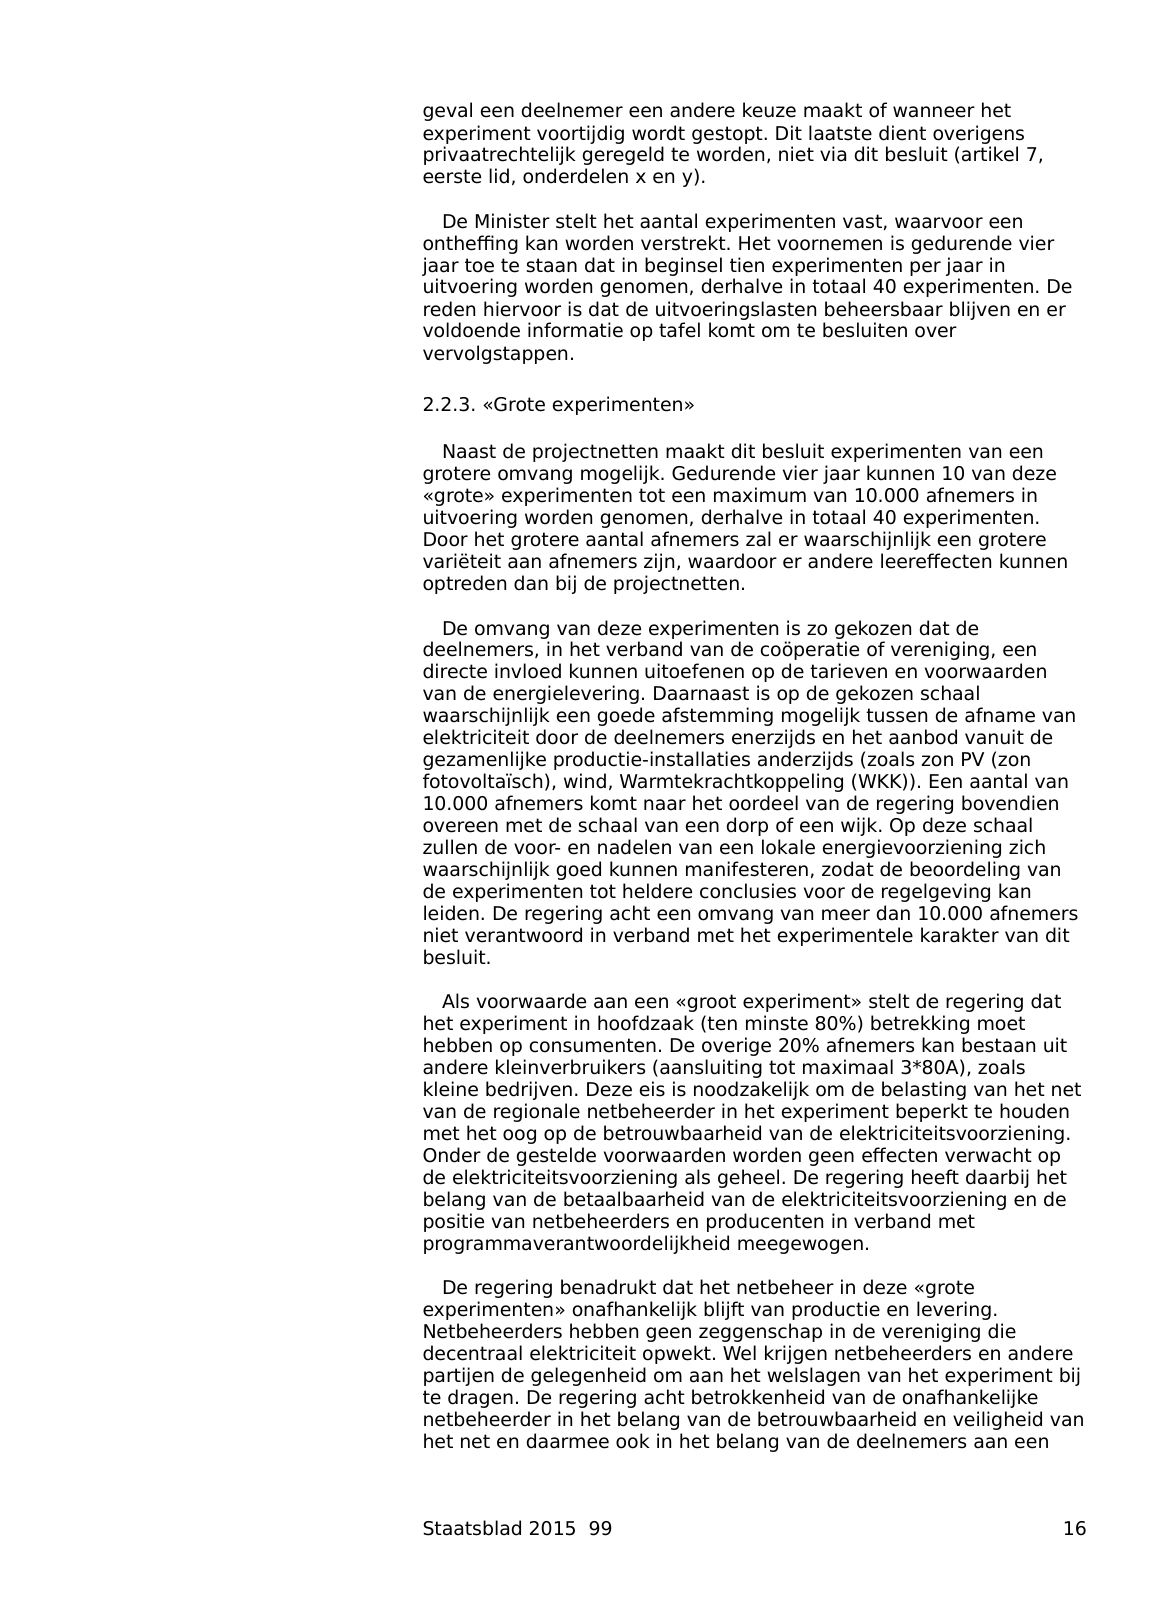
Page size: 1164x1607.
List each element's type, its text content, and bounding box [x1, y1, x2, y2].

subtitle 2.2.3. «Grote experimenten» [422, 394, 1087, 416]
text De regering benadrukt dat het netbeheer in deze «grote experimenten» onafhankelijk blijft van productie en levering. Netbeheerders hebben geen zeggenschap in de vereniging die decentraal elektriciteit opwekt. Wel krijgen netbeheerders en andere partijen de gelegenheid om aan het welslagen van het experiment bij te dragen. De regering acht betrokkenheid van de onafhankelijke netbeheerder in het belang van de betrouwbaarheid en veiligheid van het net en daarmee ook in het belang van de deelnemers aan een [422, 1277, 1087, 1453]
text Naast de projectnetten maakt dit besluit experimenten van een grotere omvang mogelijk. Gedurende vier jaar kunnen 10 van deze «grote» experimenten tot een maximum van 10.000 afnemers in uitvoering worden genomen, derhalve in totaal 40 experimenten. Door het grotere aantal afnemers zal er waarschijnlijk een grotere variëteit aan afnemers zijn, waardoor er andere leereffecten kunnen optreden dan bij de projectnetten. [422, 441, 1087, 595]
text De omvang van deze experimenten is zo gekozen dat de deelnemers, in het verband van de coöperatie of vereniging, een directe invloed kunnen uitoefenen op de tarieven en voorwaarden van de energielevering. Daarnaast is op de gekozen schaal waarschijnlijk een goede afstemming mogelijk tussen de afname van elektriciteit door de deelnemers enerzijds en het aanbod vanuit de gezamenlijke productie-installaties anderzijds (zoals zon PV (zon fotovoltaïsch), wind, Warmtekrachtkoppeling (WKK)). Een aantal van 10.000 afnemers komt naar het oordeel van de regering bovendien overeen met de schaal van een dorp of een wijk. Op deze schaal zullen de voor- en nadelen van een lokale energievoorziening zich waarschijnlijk goed kunnen manifesteren, zodat de beoordeling van de experimenten tot heldere conclusies voor de regelgeving kan leiden. De regering acht een omvang van meer dan 10.000 afnemers niet verantwoord in verband met het experimentele karakter van dit besluit. [422, 617, 1087, 969]
text De Minister stelt het aantal experimenten vast, waarvoor een ontheffing kan worden verstrekt. Het voornemen is gedurende vier jaar toe te staan dat in beginsel tien experimenten per jaar in uitvoering worden genomen, derhalve in totaal 40 experimenten. De reden hiervoor is dat de uitvoeringslasten beheersbaar blijven en er voldoende informatie op tafel komt om te besluiten over vervolgstappen. [422, 211, 1087, 364]
text geval een deelnemer een andere keuze maakt of wanneer het experiment voortijdig wordt gestopt. Dit laatste dient overigens privaatrechtelijk geregeld te worden, niet via dit besluit (artikel 7, eerste lid, onderdelen x en y). [422, 100, 1087, 188]
text Als voorwaarde aan een «groot experiment» stelt de regering dat het experiment in hoofdzaak (ten minste 80%) betrekking moet hebben op consumenten. De overige 20% afnemers kan bestaan uit andere kleinverbruikers (aansluiting tot maximaal 3*80A), zoals kleine bedrijven. Deze eis is noodzakelijk om de belasting van het net van de regionale netbeheerder in het experiment beperkt te houden met het oog op de betrouwbaarheid van de elektriciteitsvoorziening. Onder de gestelde voorwaarden worden geen effecten verwacht op de elektriciteitsvoorziening als geheel. De regering heeft daarbij het belang van de betaalbaarheid van de elektriciteitsvoorziening en de positie van netbeheerders en producenten in verband met programmaverantwoordelijkheid meegewogen. [422, 991, 1087, 1255]
